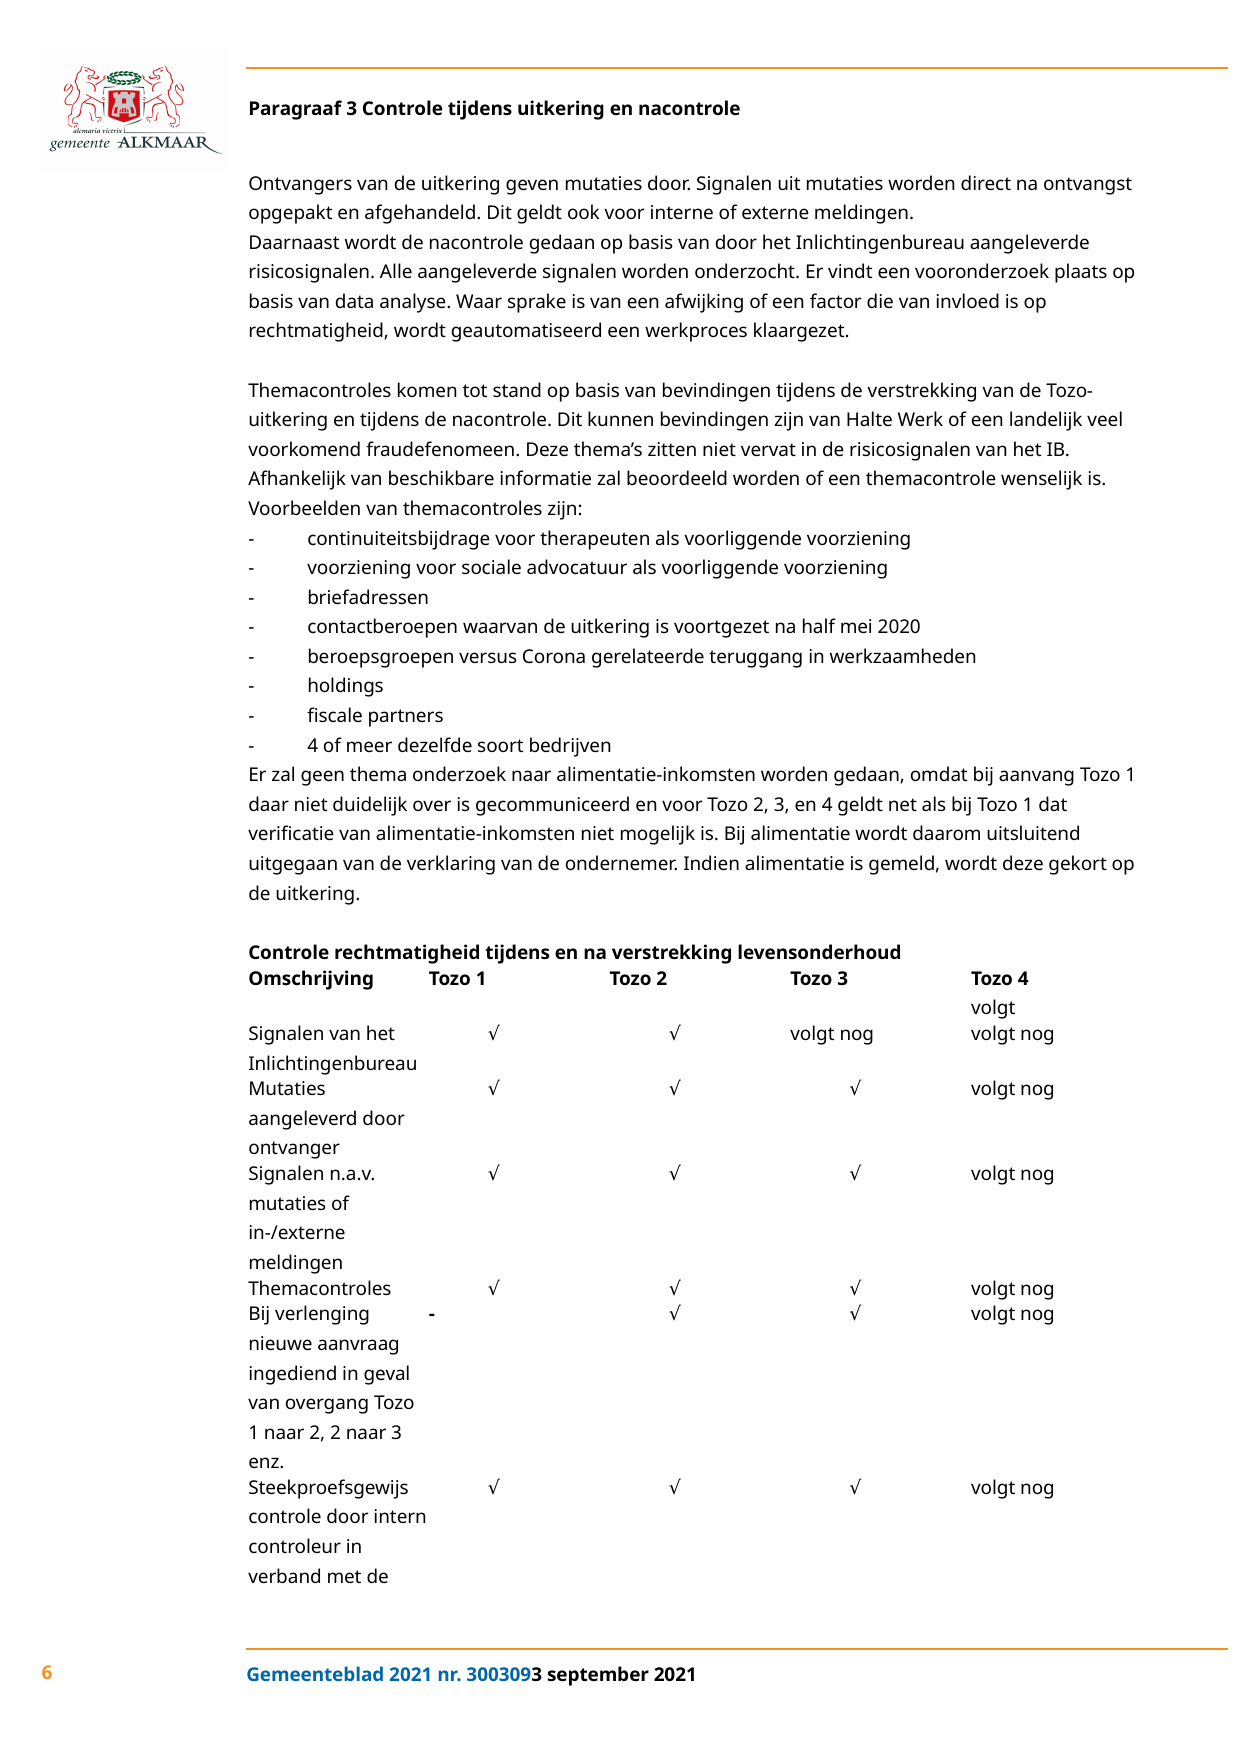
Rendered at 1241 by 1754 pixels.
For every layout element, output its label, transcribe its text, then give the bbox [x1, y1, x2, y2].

table_cell volgt nog [971, 1474, 1152, 1589]
picture [41, 47, 231, 172]
list beroepsgroepen versus Corona gerelateerde teruggang in werkzaamheden [248, 643, 1152, 669]
list contactberoepen waarvan de uitkering is voortgezet na half mei 2020 [248, 613, 1152, 639]
table_cell volgt nog [790, 1020, 971, 1075]
list voorziening voor sociale advocatuur als voorliggende voorziening [248, 554, 1152, 580]
table_cell √ [609, 1020, 790, 1075]
list continuiteitsbijdrage voor therapeuten als voorliggende voorziening [248, 525, 1152, 551]
table_cell √ [429, 1020, 609, 1075]
text Paragraaf 3 Controle tijdens uitkering en nacontrole [248, 95, 1152, 121]
table_cell - [429, 1301, 609, 1474]
table_cell √ [790, 1075, 971, 1160]
table_header Controle rechtmatigheid tijdens en na verstrekking levensonderhoud [248, 939, 1152, 965]
table_cell √ [429, 1275, 609, 1301]
table_cell Steekproefsgewijs controle door intern controleur in verband met de [248, 1474, 429, 1589]
table_cell √ [609, 1301, 790, 1474]
table_cell Tozo 2 [609, 965, 790, 1020]
table_cell √ [790, 1275, 971, 1301]
text Er zal geen thema onderzoek naar alimentatie-inkomsten worden gedaan, omdat bij aanvang Tozo 1 daar niet duidelijk over is gecommuniceerd en voor Tozo 2, 3, en 4 geldt net als bij Tozo 1 dat verificatie van alimentatie-inkomsten niet mogelijk is. Bij alimentatie wordt daarom uitsluitend uitgegaan van de verklaring van de ondernemer. Indien alimentatie is gemeld, wordt deze gekort op de uitkering. [248, 761, 1152, 906]
table_cell √ [790, 1474, 971, 1589]
text Daarnaast wordt de nacontrole gedaan op basis van door het Inlichtingenbureau aangeleverde risicosignalen. Alle aangeleverde signalen worden onderzocht. Er vindt een vooronderzoek plaats op basis van data analyse. Waar sprake is van een afwijking of een factor die van invloed is op rechtmatigheid, wordt geautomatiseerd een werkproces klaargezet. [248, 229, 1152, 343]
list briefadressen [248, 584, 1152, 610]
table_cell Signalen n.a.v. mutaties of in-/externe meldingen [248, 1160, 429, 1275]
table_cell Tozo 3 [790, 965, 971, 1020]
table_cell √ [790, 1160, 971, 1275]
table_cell Bij verlenging nieuwe aanvraag ingediend in geval van overgang Tozo 1 naar 2, 2 naar 3 enz. [248, 1301, 429, 1474]
table_cell √ [609, 1275, 790, 1301]
table_cell √ [609, 1075, 790, 1160]
table_cell Tozo 4 volgt [971, 965, 1152, 1020]
table_cell volgt nog [971, 1275, 1152, 1301]
table_cell Signalen van het Inlichtingenbureau [248, 1020, 429, 1075]
text Themacontroles komen tot stand op basis van bevindingen tijdens de verstrekking van de Tozo-uitkering en tijdens de nacontrole. Dit kunnen bevindingen zijn van Halte Werk of een landelijk veel voorkomend fraudefenomeen. Deze thema’s zitten niet vervat in de risicosignalen van het IB. Afhankelijk van beschikbare informatie zal beoordeeld worden of een themacontrole wenselijk is. [248, 377, 1152, 491]
table_cell Omschrijving [248, 965, 429, 1020]
table_cell √ [429, 1075, 609, 1160]
table_cell Tozo 1 [429, 965, 609, 1020]
table_cell √ [429, 1474, 609, 1589]
table_cell volgt nog [971, 1301, 1152, 1474]
table_cell Themacontroles [248, 1275, 429, 1301]
table_cell √ [609, 1160, 790, 1275]
table_cell Mutaties aangeleverd door ontvanger [248, 1075, 429, 1160]
table_cell √ [790, 1301, 971, 1474]
table_cell volgt nog [971, 1160, 1152, 1275]
list holdings [248, 673, 1152, 698]
text Ontvangers van de uitkering geven mutaties door. Signalen uit mutaties worden direct na ontvangst opgepakt en afgehandeld. Dit geldt ook voor interne of externe meldingen. [248, 170, 1152, 225]
table_cell volgt nog [971, 1075, 1152, 1160]
table_cell √ [429, 1160, 609, 1275]
table_cell √ [609, 1474, 790, 1589]
list fiscale partners [248, 702, 1152, 728]
list 4 of meer dezelfde soort bedrijven [248, 732, 1152, 758]
text Voorbeelden van themacontroles zijn: [248, 495, 1152, 521]
table_cell volgt nog [971, 1020, 1152, 1075]
